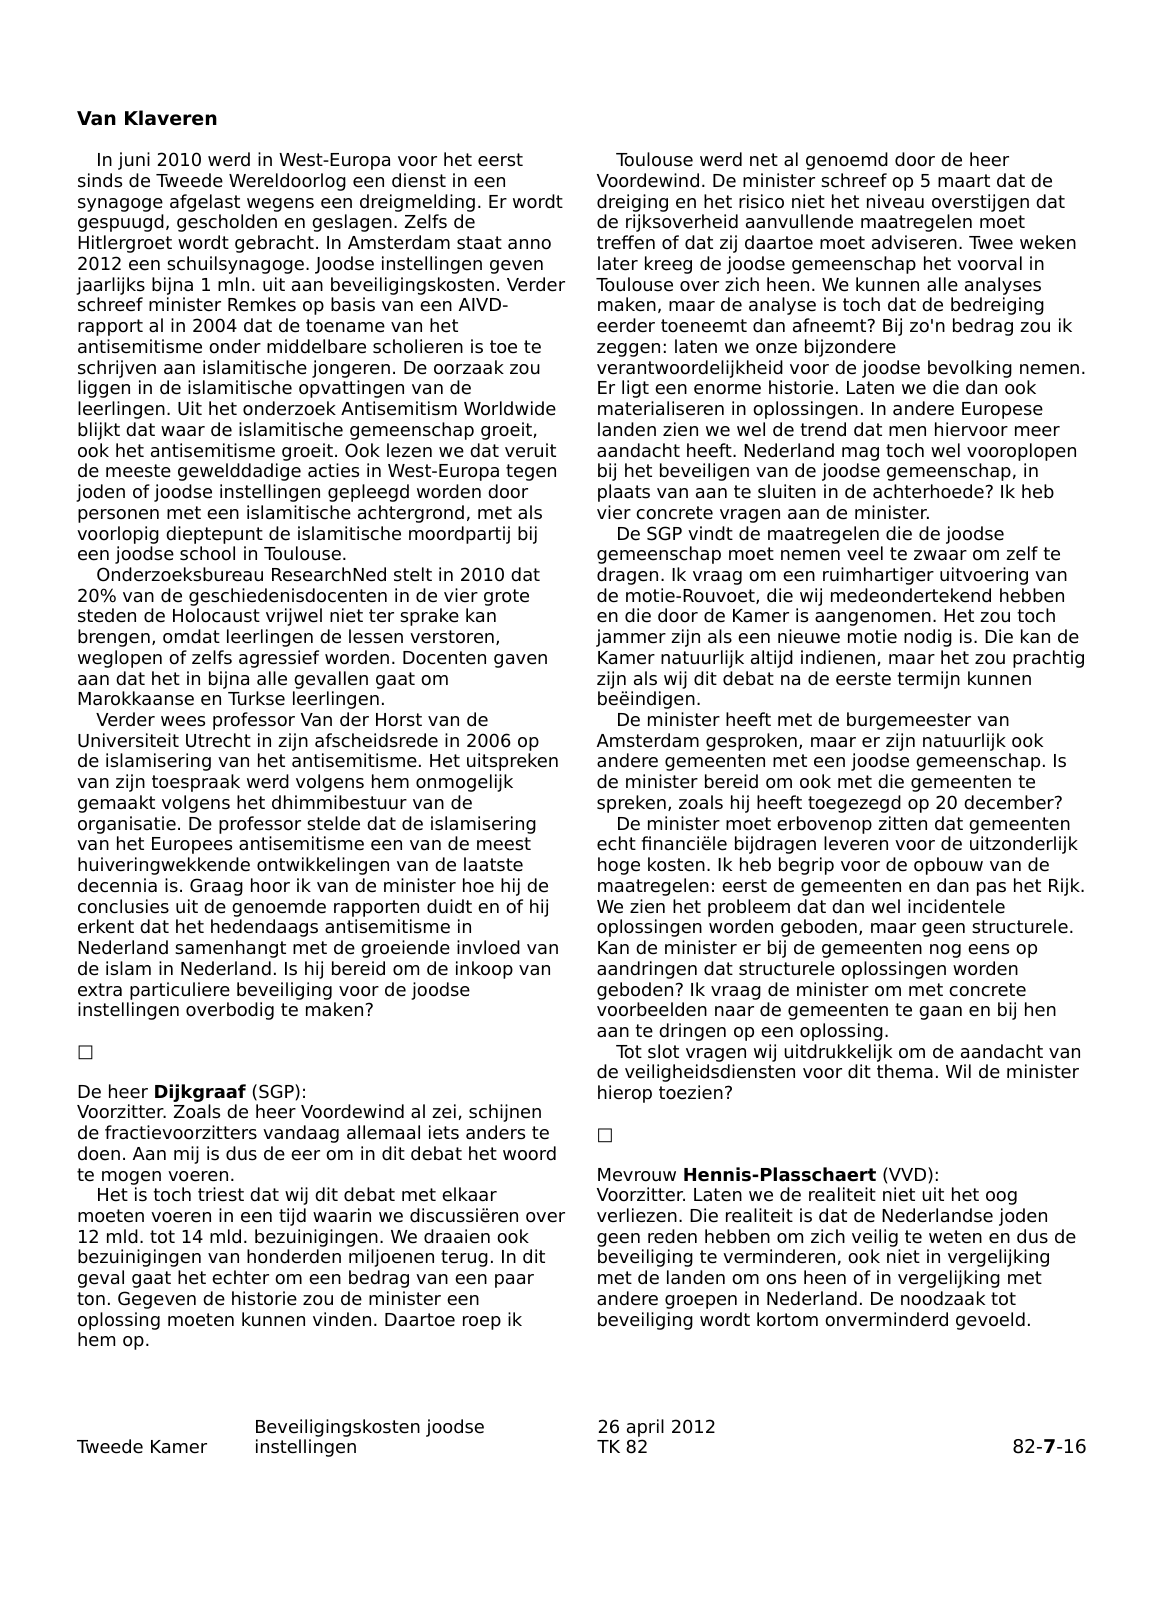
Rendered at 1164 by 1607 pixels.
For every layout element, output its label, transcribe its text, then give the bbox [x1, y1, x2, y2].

text Voorzitter. Laten we de realiteit niet uit het oog verliezen. Die realiteit is dat de Nederlandse joden geen reden hebben om zich veilig te weten en dus de beveiliging te verminderen, ook niet in vergelijking met de landen om ons heen of in vergelijking met andere groepen in Nederland. De noodzaak tot beveiliging wordt kortom onverminderd gevoeld. [596, 1185, 1087, 1330]
text Tot slot vragen wij uitdrukkelijk om de aandacht van de veiligheidsdiensten voor dit thema. Wil de minister hierop toezien? [596, 1042, 1087, 1104]
text De minister moet erbovenop zitten dat gemeenten echt financiële bijdragen leveren voor de uitzonderlijk hoge kosten. Ik heb begrip voor de opbouw van de maatregelen: eerst de gemeenten en dan pas het Rijk. We zien het probleem dat dan wel incidentele oplossingen worden geboden, maar geen structurele. Kan de minister er bij de gemeenten nog eens op aandringen dat structurele oplossingen worden geboden? Ik vraag de minister om met concrete voorbeelden naar de gemeenten te gaan en bij hen aan te dringen op een oplossing. [596, 813, 1087, 1042]
text De minister heeft met de burgemeester van Amsterdam gesproken, maar er zijn natuurlijk ook andere gemeenten met een joodse gemeenschap. Is de minister bereid om ook met die gemeenten te spreken, zoals hij heeft toegezegd op 20 december? [596, 710, 1087, 813]
text □ [596, 1124, 1087, 1144]
text Het is toch triest dat wij dit debat met elkaar moeten voeren in een tijd waarin we discussiëren over 12 mld. tot 14 mld. bezuinigingen. We draaien ook bezuinigingen van honderden miljoenen terug. In dit geval gaat het echter om een bedrag van een paar ton. Gegeven de historie zou de minister een oplossing moeten kunnen vinden. Daartoe roep ik hem op. [77, 1185, 567, 1351]
text Voorzitter. Zoals de heer Voordewind al zei, schijnen de fractievoorzitters vandaag allemaal iets anders te doen. Aan mij is dus de eer om in dit debat het woord te mogen voeren. [77, 1102, 567, 1185]
text Onderzoeksbureau ResearchNed stelt in 2010 dat 20% van de geschiedenisdocenten in de vier grote steden de Holocaust vrijwel niet ter sprake kan brengen, omdat leerlingen de lessen verstoren, weglopen of zelfs agressief worden. Docenten gaven aan dat het in bijna alle gevallen gaat om Marokkaanse en Turkse leerlingen. [77, 565, 567, 710]
text De SGP vindt de maatregelen die de joodse gemeenschap moet nemen veel te zwaar om zelf te dragen. Ik vraag om een ruimhartiger uitvoering van de motie-Rouvoet, die wij medeondertekend hebben en die door de Kamer is aangenomen. Het zou toch jammer zijn als een nieuwe motie nodig is. Die kan de Kamer natuurlijk altijd indienen, maar het zou prachtig zijn als wij dit debat na de eerste termijn kunnen beëindigen. [596, 523, 1087, 710]
text Toulouse werd net al genoemd door de heer Voordewind. De minister schreef op 5 maart dat de dreiging en het risico niet het niveau overstijgen dat de rijksoverheid aanvullende maatregelen moet treffen of dat zij daartoe moet adviseren. Twee weken later kreeg de joodse gemeenschap het voorval in Toulouse over zich heen. We kunnen alle analyses maken, maar de analyse is toch dat de bedreiging eerder toeneemt dan afneemt? Bij zo'n bedrag zou ik zeggen: laten we onze bijzondere verantwoordelijkheid voor de joodse bevolking nemen. Er ligt een enorme historie. Laten we die dan ook materialiseren in oplossingen. In andere Europese landen zien we wel de trend dat men hiervoor meer aandacht heeft. Nederland mag toch wel vooroplopen bij het beveiligen van de joodse gemeenschap, in plaats van aan te sluiten in de achterhoede? Ik heb vier concrete vragen aan de minister. [596, 150, 1087, 523]
text □ [77, 1041, 567, 1062]
text In juni 2010 werd in West-Europa voor het eerst sinds de Tweede Wereldoorlog een dienst in een synagoge afgelast wegens een dreigmelding. Er wordt gespuugd, gescholden en geslagen. Zelfs de Hitlergroet wordt gebracht. In Amsterdam staat anno 2012 een schuilsynagoge. Joodse instellingen geven jaarlijks bijna 1 mln. uit aan beveiligingskosten. Verder schreef minister Remkes op basis van een AIVD-rapport al in 2004 dat de toename van het antisemitisme onder middelbare scholieren is toe te schrijven aan islamitische jongeren. De oorzaak zou liggen in de islamitische opvattingen van de leerlingen. Uit het onderzoek Antisemitism Worldwide blijkt dat waar de islamitische gemeenschap groeit, ook het antisemitisme groeit. Ook lezen we dat veruit de meeste gewelddadige acties in West-Europa tegen joden of joodse instellingen gepleegd worden door personen met een islamitische achtergrond, met als voorlopig dieptepunt de islamitische moordpartij bij een joodse school in Toulouse. [77, 150, 567, 565]
text De heer Dijkgraaf (SGP): [77, 1082, 567, 1102]
text Mevrouw Hennis-Plasschaert (VVD): [596, 1164, 1087, 1185]
text Verder wees professor Van der Horst van de Universiteit Utrecht in zijn afscheidsrede in 2006 op de islamisering van het antisemitisme. Het uitspreken van zijn toespraak werd volgens hem onmogelijk gemaakt volgens het dhimmibestuur van de organisatie. De professor stelde dat de islamisering van het Europees antisemitisme een van de meest huiveringwekkende ontwikkelingen van de laatste decennia is. Graag hoor ik van de minister hoe hij de conclusies uit de genoemde rapporten duidt en of hij erkent dat het hedendaags antisemitisme in Nederland samenhangt met de groeiende invloed van de islam in Nederland. Is hij bereid om de inkoop van extra particuliere beveiliging voor de joodse instellingen overbodig te maken? [77, 710, 567, 1021]
